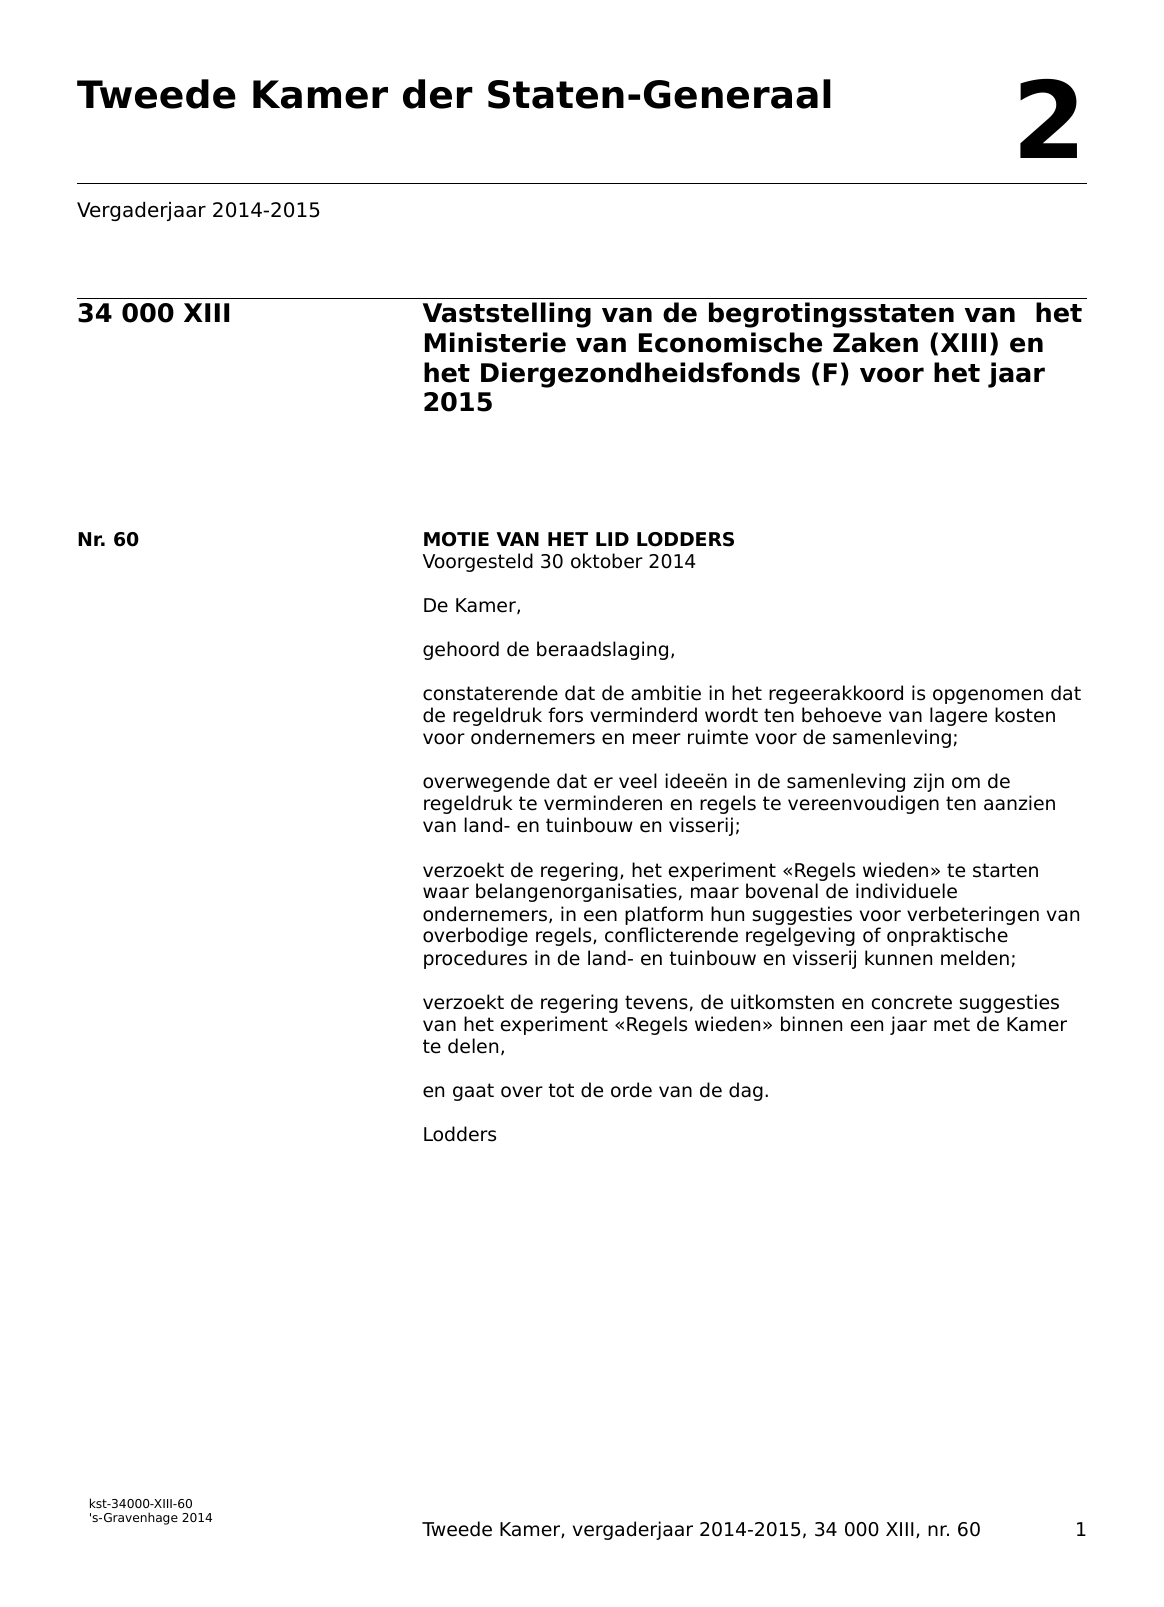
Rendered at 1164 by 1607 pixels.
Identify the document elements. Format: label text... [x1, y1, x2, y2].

text en gaat over tot de orde van de dag. [422, 1080, 1087, 1102]
text Lodders [422, 1124, 1087, 1146]
text constaterende dat de ambitie in het regeerakkoord is opgenomen dat de regeldruk fors verminderd wordt ten behoeve van lagere kosten voor ondernemers en meer ruimte voor de samenleving; [422, 683, 1087, 749]
text De Kamer, [422, 595, 1087, 617]
text verzoekt de regering tevens, de uitkomsten en concrete suggesties van het experiment «Regels wieden» binnen een jaar met de Kamer te delen, [422, 992, 1087, 1057]
table_cell Vergaderjaar 2014-2015 [77, 184, 1087, 298]
text verzoekt de regering, het experiment «Regels wieden» te starten waar belangenorganisaties, maar bovenal de individuele ondernemers, in een platform hun suggesties voor verbeteringen van overbodige regels, conflicterende regelgeving of onpraktische procedures in de land- en tuinbouw en visserij kunnen melden; [422, 859, 1087, 969]
text kst-34000-XIII-60 [88, 1497, 323, 1511]
subtitle Nr. 60 MOTIE VAN HET LID LODDERS [77, 529, 1087, 551]
text 's-Gravenhage 2014 [88, 1511, 323, 1525]
text overwegende dat er veel ideeën in de samenleving zijn om de regeldruk te verminderen en regels te vereenvoudigen ten aanzien van land- en tuinbouw en visserij; [422, 771, 1087, 837]
subtitle 34 000 XIII Vaststelling van de begrotingsstaten van het Ministerie van Economische Zaken (XIII) en het Diergezondheidsfonds (F) voor het jaar 2015 [77, 299, 1087, 418]
table_header 2 [886, 59, 1087, 183]
text gehoord de beraadslaging, [422, 639, 1087, 661]
text Voorgesteld 30 oktober 2014 [422, 551, 1087, 573]
table_header Tweede Kamer der Staten-Generaal [77, 59, 886, 183]
